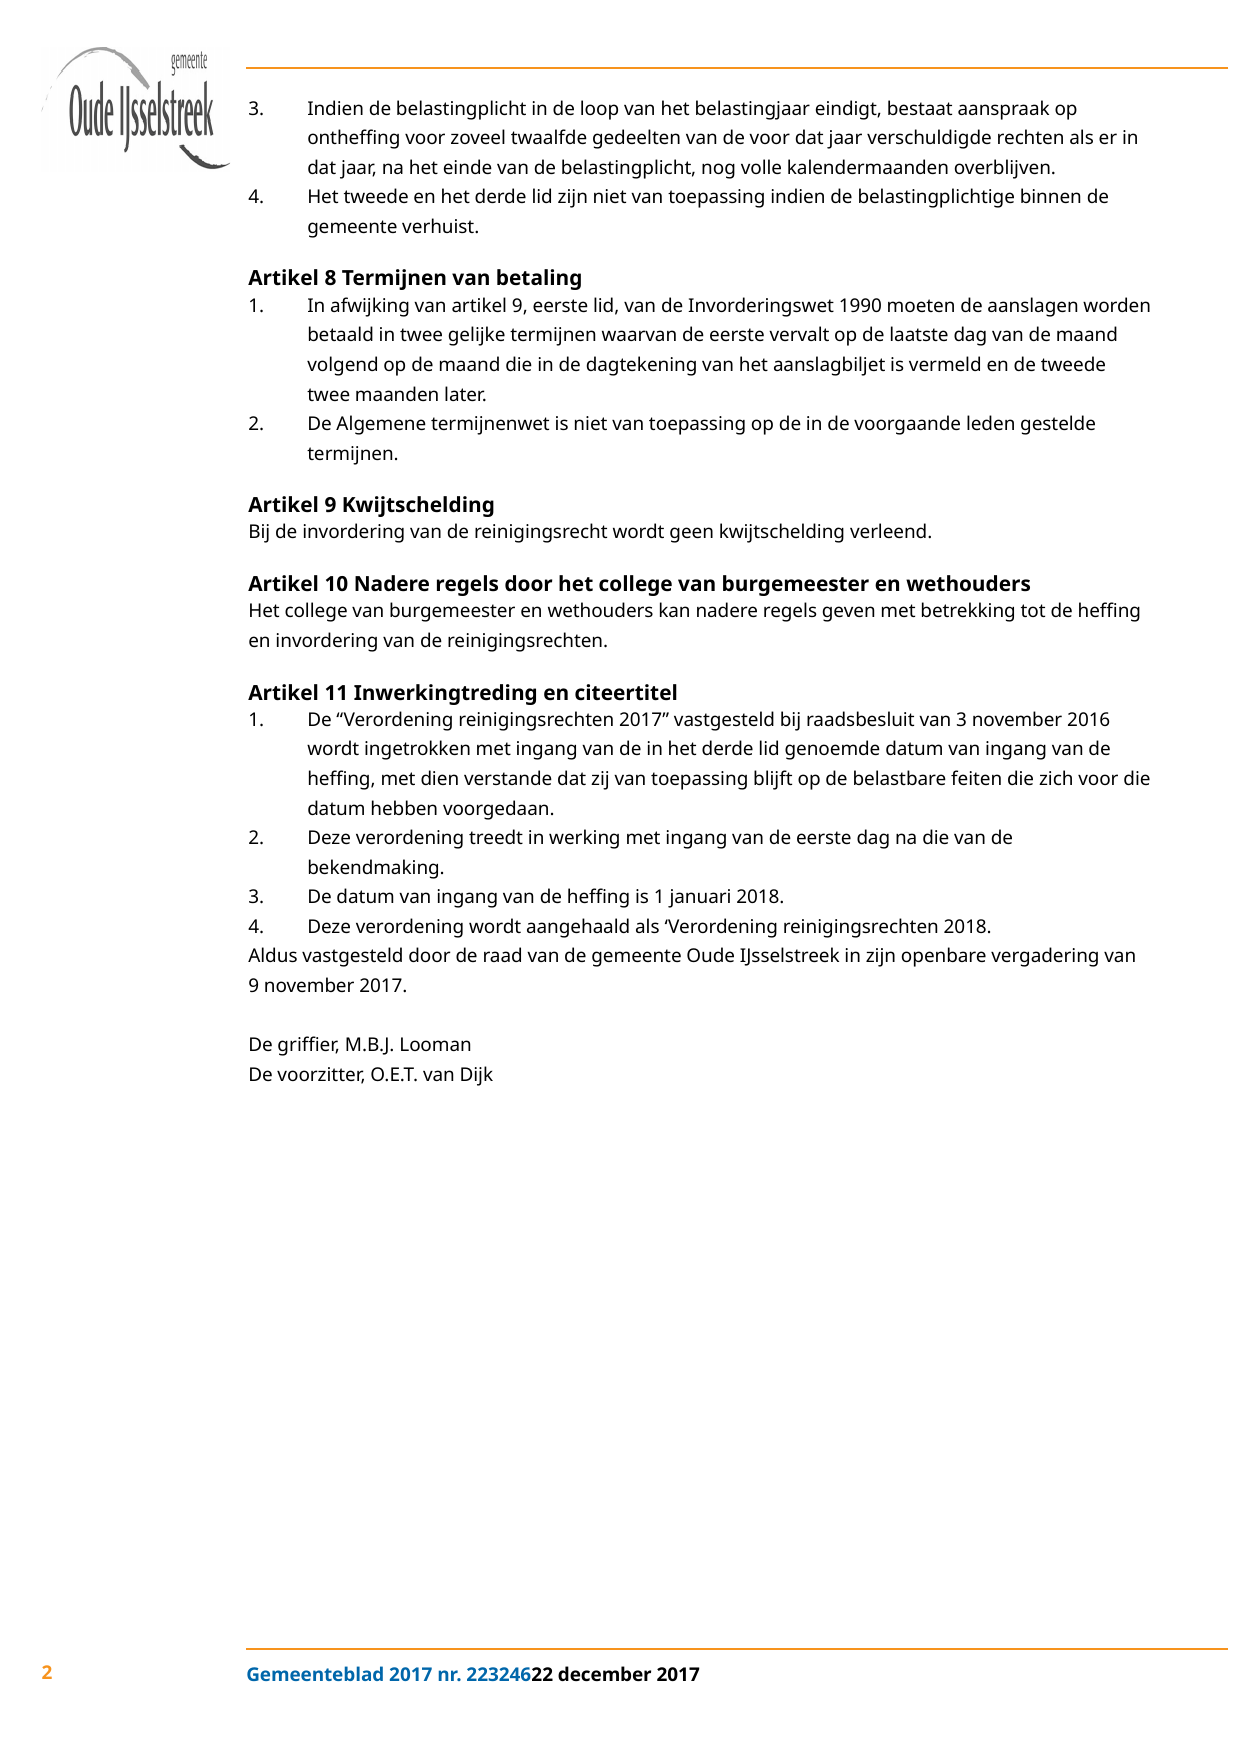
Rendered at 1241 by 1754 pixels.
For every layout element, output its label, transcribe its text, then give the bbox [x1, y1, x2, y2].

text De griffier, M.B.J. Looman [248, 1031, 1152, 1057]
text Aldus vastgesteld door de raad van de gemeente Oude IJsselstreek in zijn openbare vergadering van [248, 943, 1152, 968]
text De voorzitter, O.E.T. van Dijk [248, 1061, 1152, 1087]
text Bij de invordering van de reinigingsrecht wordt geen kwijtschelding verleend. [248, 519, 1152, 544]
list In afwijking van artikel 9, eerste lid, van de Invorderingswet 1990 moeten de aanslagen worden betaald in twee gelijke termijnen waarvan de eerste vervalt op de laatste dag van de maand volgend op de maand die in de dagtekening van het aanslagbiljet is vermeld en de tweede twee maanden later. [248, 292, 1152, 406]
list De “Verordening reinigingsrechten 2017” vastgesteld bij raadsbesluit van 3 november 2016 wordt ingetrokken met ingang van de in het derde lid genoemde datum van ingang van de heffing, met dien verstande dat zij van toepassing blijft op de belastbare feiten die zich voor die datum hebben voorgedaan. [248, 706, 1152, 821]
list Deze verordening treedt in werking met ingang van de eerste dag na die van de bekendmaking. [248, 824, 1152, 880]
text Het college van burgemeester en wethouders kan nadere regels geven met betrekking tot de heffing en invordering van de reinigingsrechten. [248, 598, 1152, 653]
list Indien de belastingplicht in de loop van het belastingjaar eindigt, bestaat aanspraak op ontheffing voor zoveel twaalfde gedeelten van de voor dat jaar verschuldigde rechten als er in dat jaar, na het einde van de belastingplicht, nog volle kalendermaanden overblijven. [248, 95, 1152, 180]
text Artikel 9 Kwijtschelding [248, 490, 1152, 519]
list Het tweede en het derde lid zijn niet van toepassing indien de belastingplichtige binnen de gemeente verhuist. [248, 183, 1152, 239]
text Artikel 11 Inwerkingtreding en citeertitel [248, 678, 1152, 706]
list Deze verordening wordt aangehaald als ‘Verordening reinigingsrechten 2018. [248, 913, 1152, 939]
list De Algemene termijnenwet is niet van toepassing op de in de voorgaande leden gestelde termijnen. [248, 410, 1152, 466]
text 9 november 2017. [248, 972, 1152, 998]
text Artikel 8 Termijnen van betaling [248, 263, 1152, 292]
list De datum van ingang van de heffing is 1 januari 2018. [248, 883, 1152, 909]
picture [41, 47, 231, 172]
text Artikel 10 Nadere regels door het college van burgemeester en wethouders [248, 569, 1152, 598]
